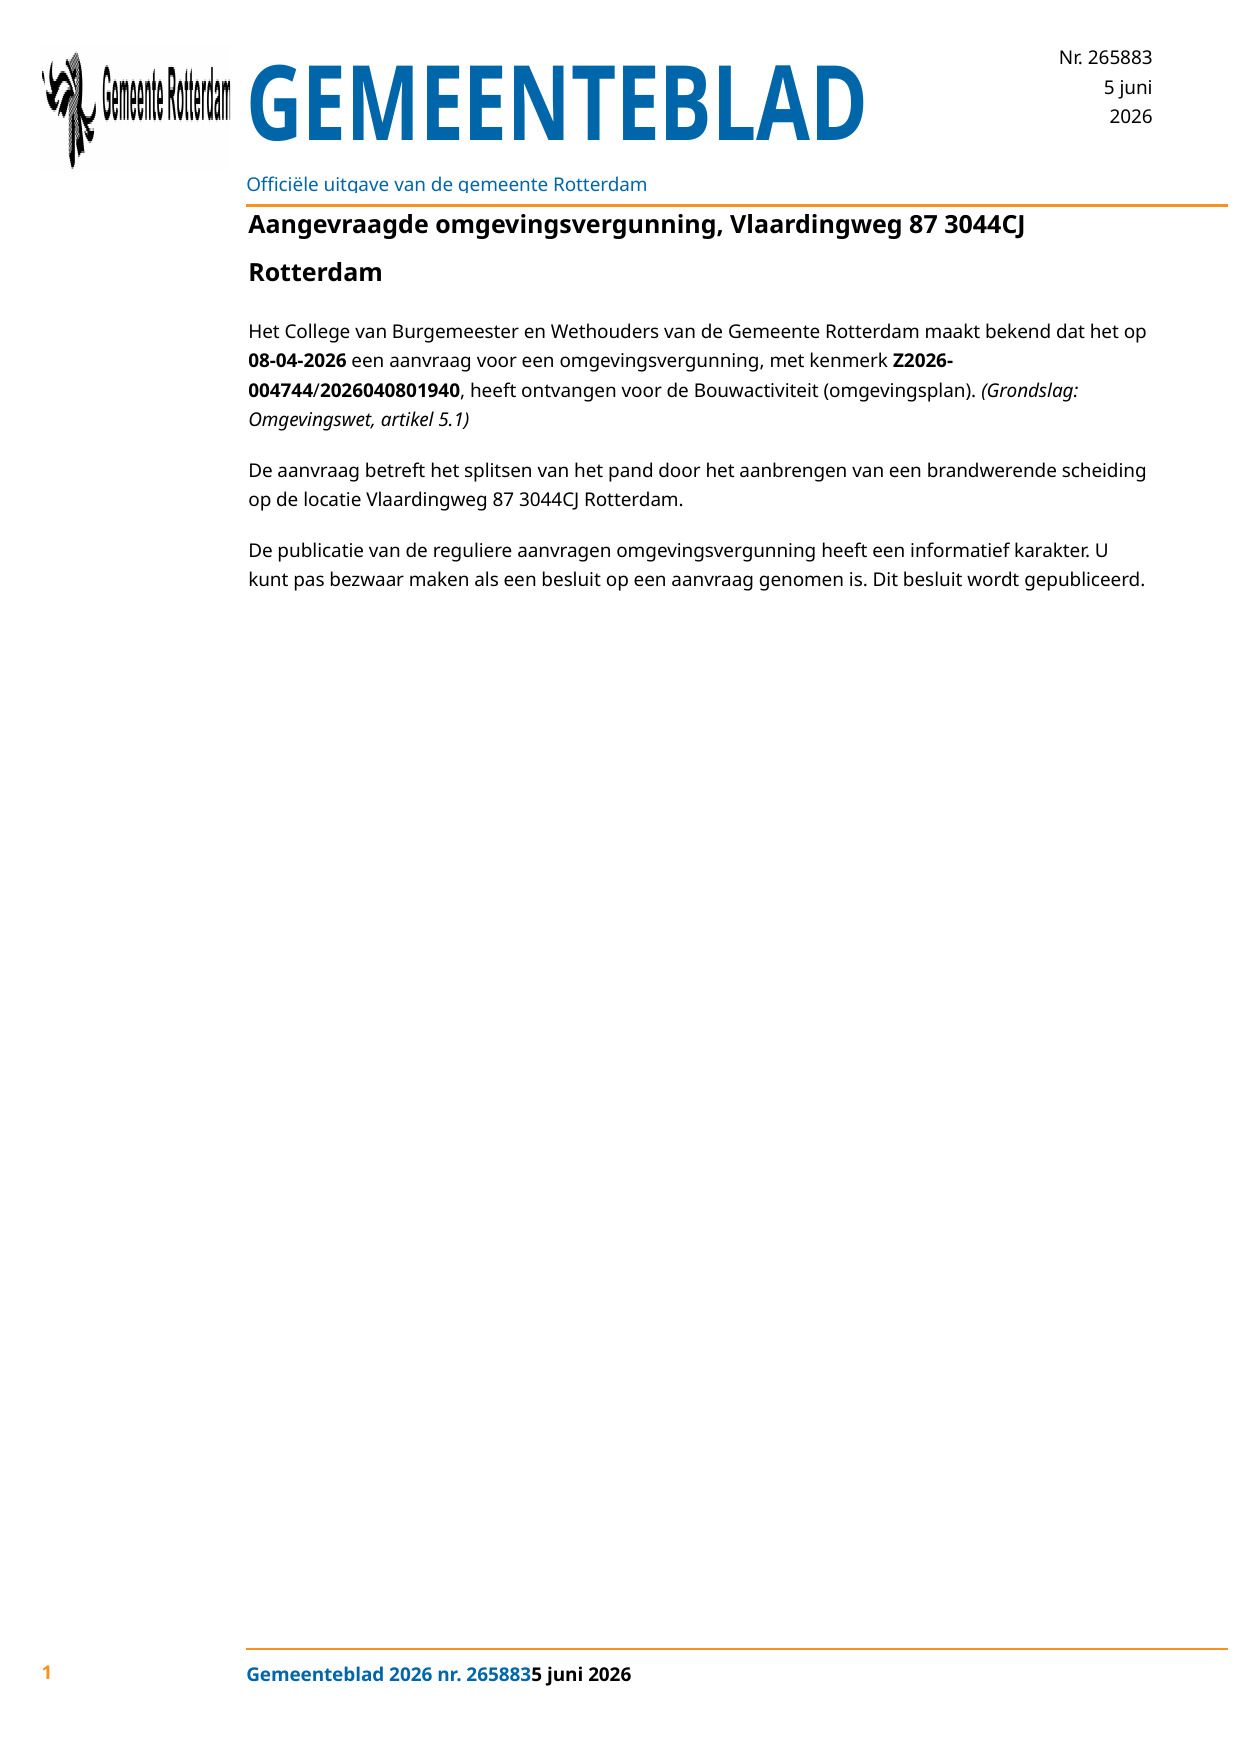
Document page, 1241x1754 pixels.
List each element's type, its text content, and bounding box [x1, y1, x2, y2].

text Aangevraagde omgevingsvergunning, Vlaardingweg 87 3044CJ Rotterdam [248, 207, 1152, 288]
text De publicatie van de reguliere aanvragen omgevingsvergunning heeft een informatief karakter. U kunt pas bezwaar maken als een besluit op een aanvraag genomen is. Dit besluit wordt gepubliceerd. [248, 537, 1152, 592]
text Het College van Burgemeester en Wethouders van de Gemeente Rotterdam maakt bekend dat het op 08-04-2026 een aanvraag voor een omgevingsvergunning, met kenmerk Z2026-004744/2026040801940, heeft ontvangen voor de Bouwactiviteit (omgevingsplan). (Grondslag: Omgevingswet, artikel 5.1) [248, 318, 1152, 432]
picture [41, 47, 231, 172]
text De aanvraag betreft het splitsen van het pand door het aanbrengen van een brandwerende scheiding op de locatie Vlaardingweg 87 3044CJ Rotterdam. [248, 457, 1152, 512]
